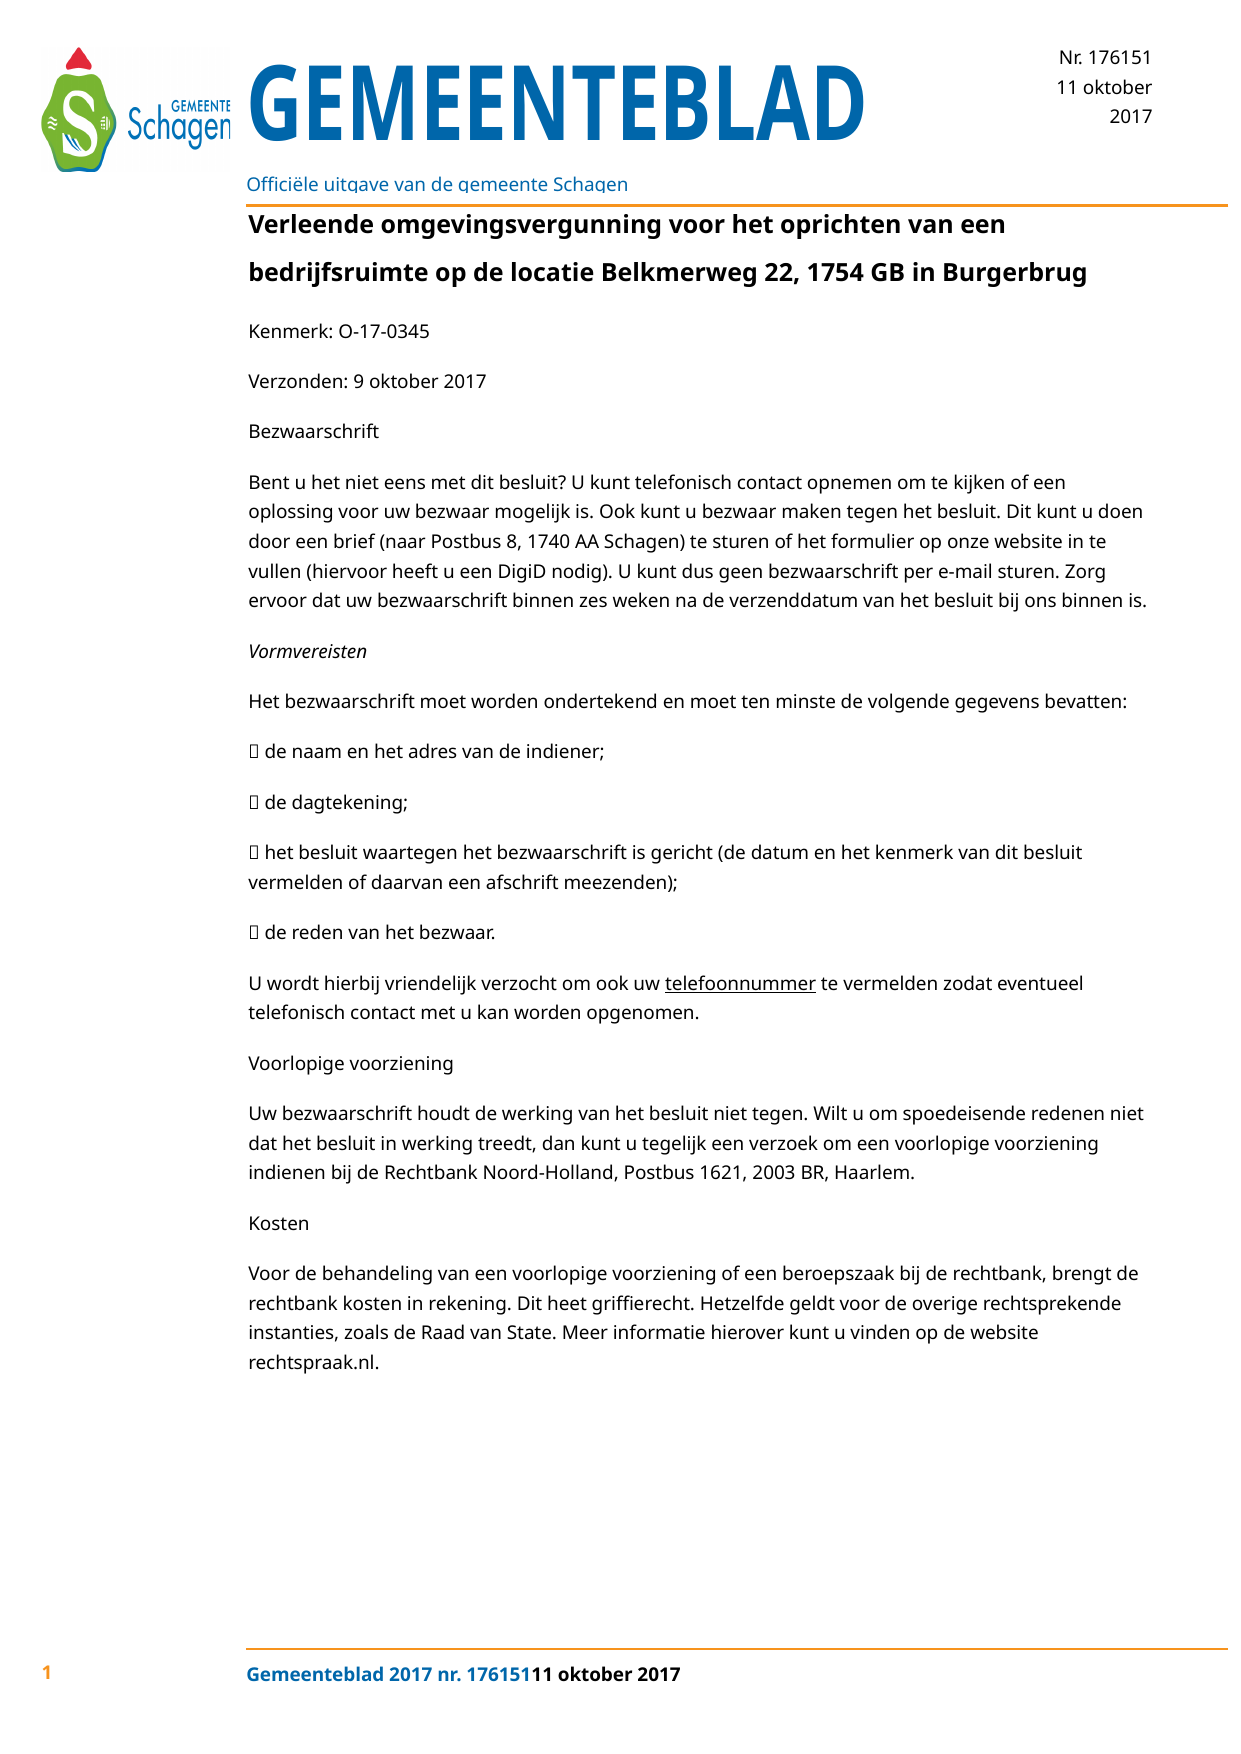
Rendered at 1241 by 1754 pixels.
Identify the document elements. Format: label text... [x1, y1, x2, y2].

text Voorlopige voorziening [248, 1050, 1152, 1076]
text  de naam en het adres van de indiener; [248, 739, 1152, 764]
text  de reden van het bezwaar. [248, 919, 1152, 945]
text Kenmerk: O-17-0345 [248, 318, 1152, 344]
text Vormvereisten [248, 638, 1152, 664]
text  de dagtekening; [248, 789, 1152, 815]
text Het bezwaarschrift moet worden ondertekend en moet ten minste de volgende gegevens bevatten: [248, 688, 1152, 714]
text Bezwaarschrift [248, 419, 1152, 444]
text Verzonden: 9 oktober 2017 [248, 368, 1152, 394]
text Voor de behandeling van een voorlopige voorziening of een beroepszaak bij de rechtbank, brengt de rechtbank kosten in rekening. Dit heet griffierecht. Hetzelfde geldt voor de overige rechtsprekende instanties, zoals de Raad van State. Meer informatie hierover kunt u vinden op de website rechtspraak.nl. [248, 1260, 1152, 1375]
text Bent u het niet eens met dit besluit? U kunt telefonisch contact opnemen om te kijken of een oplossing voor uw bezwaar mogelijk is. Ook kunt u bezwaar maken tegen het besluit. Dit kunt u doen door een brief (naar Postbus 8, 1740 AA Schagen) te sturen of het formulier op onze website in te vullen (hiervoor heeft u een DigiD nodig). U kunt dus geen bezwaarschrift per e-mail sturen. Zorg ervoor dat uw bezwaarschrift binnen zes weken na de verzenddatum van het besluit bij ons binnen is. [248, 469, 1152, 613]
text Kosten [248, 1210, 1152, 1236]
text Uw bezwaarschrift houdt de werking van het besluit niet tegen. Wilt u om spoedeisende redenen niet dat het besluit in werking treedt, dan kunt u tegelijk een verzoek om een voorlopige voorziening indienen bij de Rechtbank Noord-Holland, Postbus 1621, 2003 BR, Haarlem. [248, 1100, 1152, 1185]
picture [41, 47, 231, 172]
text U wordt hierbij vriendelijk verzocht om ook uw telefoonnummer te vermelden zodat eventueel telefonisch contact met u kan worden opgenomen. [248, 970, 1152, 1025]
text Verleende omgevingsvergunning voor het oprichten van een bedrijfsruimte op de locatie Belkmerweg 22, 1754 GB in Burgerbrug [248, 207, 1152, 288]
text  het besluit waartegen het bezwaarschrift is gericht (de datum en het kenmerk van dit besluit vermelden of daarvan een afschrift meezenden); [248, 839, 1152, 895]
